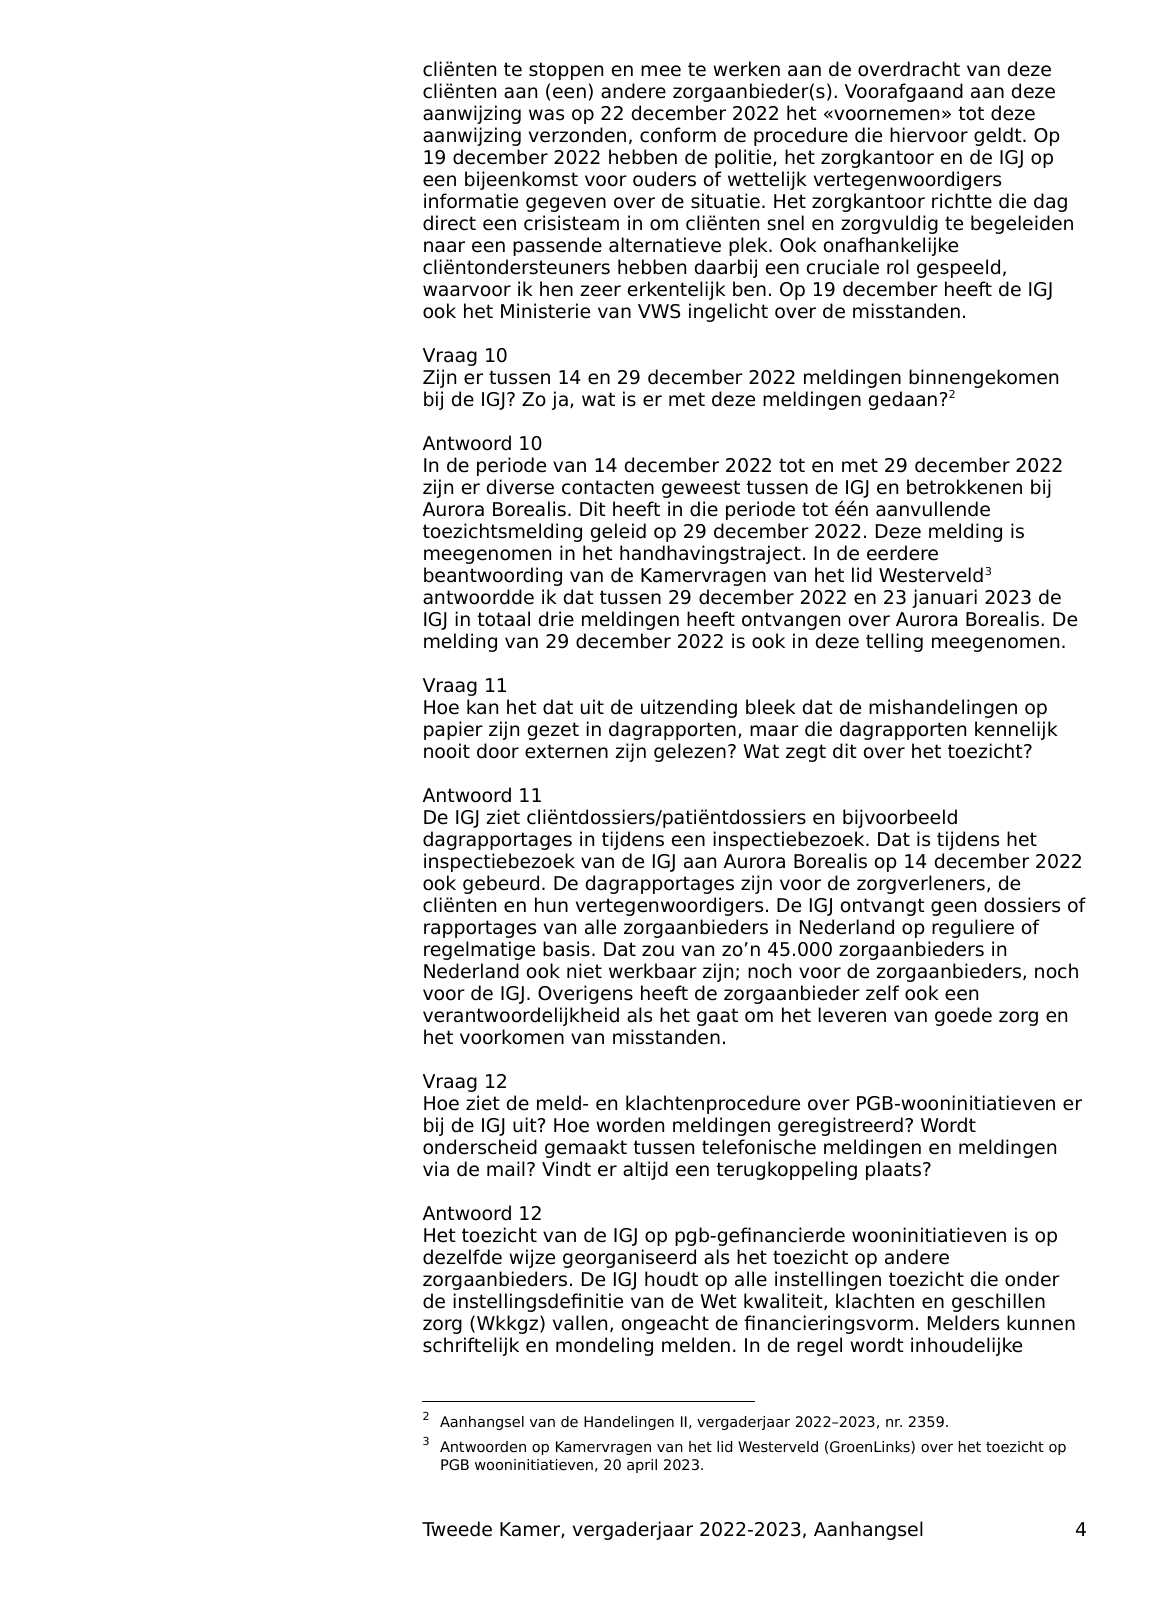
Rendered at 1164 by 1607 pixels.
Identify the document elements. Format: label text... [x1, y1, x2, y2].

text Hoe ziet de meld- en klachtenprocedure over PGB-wooninitiatieven er bij de IGJ uit? Hoe worden meldingen geregistreerd? Wordt onderscheid gemaakt tussen telefonische meldingen en meldingen via de mail? Vindt er altijd een terugkoppeling plaats? [422, 1093, 1087, 1181]
text Hoe kan het dat uit de uitzending bleek dat de mishandelingen op papier zijn gezet in dagrapporten, maar die dagrapporten kennelijk nooit door externen zijn gelezen? Wat zegt dit over het toezicht? [422, 697, 1087, 763]
text Aanhangsel van de Handelingen II, vergaderjaar 2022–2023, nr. 2359. [422, 1410, 1087, 1432]
text cliënten te stoppen en mee te werken aan de overdracht van deze cliënten aan (een) andere zorgaanbieder(s). Voorafgaand aan deze aanwijzing was op 22 december 2022 het «voornemen» tot deze aanwijzing verzonden, conform de procedure die hiervoor geldt. Op 19 december 2022 hebben de politie, het zorgkantoor en de IGJ op een bijeenkomst voor ouders of wettelijk vertegenwoordigers informatie gegeven over de situatie. Het zorgkantoor richtte die dag direct een crisisteam in om cliënten snel en zorgvuldig te begeleiden naar een passende alternatieve plek. Ook onafhankelijke cliëntondersteuners hebben daarbij een cruciale rol gespeeld, waarvoor ik hen zeer erkentelijk ben. Op 19 december heeft de IGJ ook het Ministerie van VWS ingelicht over de misstanden. [422, 59, 1087, 323]
text Vraag 11 [422, 675, 1087, 697]
text Antwoorden op Kamervragen van het lid Westerveld (GroenLinks) over het toezicht op PGB wooninitiatieven, 20 april 2023. [422, 1435, 1087, 1474]
text In de periode van 14 december 2022 tot en met 29 december 2022 zijn er diverse contacten geweest tussen de IGJ en betrokkenen bij Aurora Borealis. Dit heeft in die periode tot één aanvullende toezichtsmelding geleid op 29 december 2022. Deze melding is meegenomen in het handhavingstraject. In de eerdere beantwoording van de Kamervragen van het lid Westerveld antwoordde ik dat tussen 29 december 2022 en 23 januari 2023 de IGJ in totaal drie meldingen heeft ontvangen over Aurora Borealis. De melding van 29 december 2022 is ook in deze telling meegenomen. [422, 455, 1087, 653]
text Zijn er tussen 14 en 29 december 2022 meldingen binnengekomen bij de IGJ? Zo ja, wat is er met deze meldingen gedaan? [422, 367, 1087, 411]
text Het toezicht van de IGJ op pgb-gefinancierde wooninitiatieven is op dezelfde wijze georganiseerd als het toezicht op andere zorgaanbieders. De IGJ houdt op alle instellingen toezicht die onder de instellingsdefinitie van de Wet kwaliteit, klachten en geschillen zorg (Wkkgz) vallen, ongeacht de financieringsvorm. Melders kunnen schriftelijk en mondeling melden. In de regel wordt inhoudelijke [422, 1225, 1087, 1357]
text De IGJ ziet cliëntdossiers/patiëntdossiers en bijvoorbeeld dagrapportages in tijdens een inspectiebezoek. Dat is tijdens het inspectiebezoek van de IGJ aan Aurora Borealis op 14 december 2022 ook gebeurd. De dagrapportages zijn voor de zorgverleners, de cliënten en hun vertegenwoordigers. De IGJ ontvangt geen dossiers of rapportages van alle zorgaanbieders in Nederland op reguliere of regelmatige basis. Dat zou van zo’n 45.000 zorgaanbieders in Nederland ook niet werkbaar zijn; noch voor de zorgaanbieders, noch voor de IGJ. Overigens heeft de zorgaanbieder zelf ook een verantwoordelijkheid als het gaat om het leveren van goede zorg en het voorkomen van misstanden. [422, 807, 1087, 1049]
text Antwoord 12 [422, 1203, 1087, 1225]
text Vraag 10 [422, 345, 1087, 367]
text Vraag 12 [422, 1071, 1087, 1093]
text Antwoord 11 [422, 785, 1087, 807]
text Antwoord 10 [422, 433, 1087, 455]
